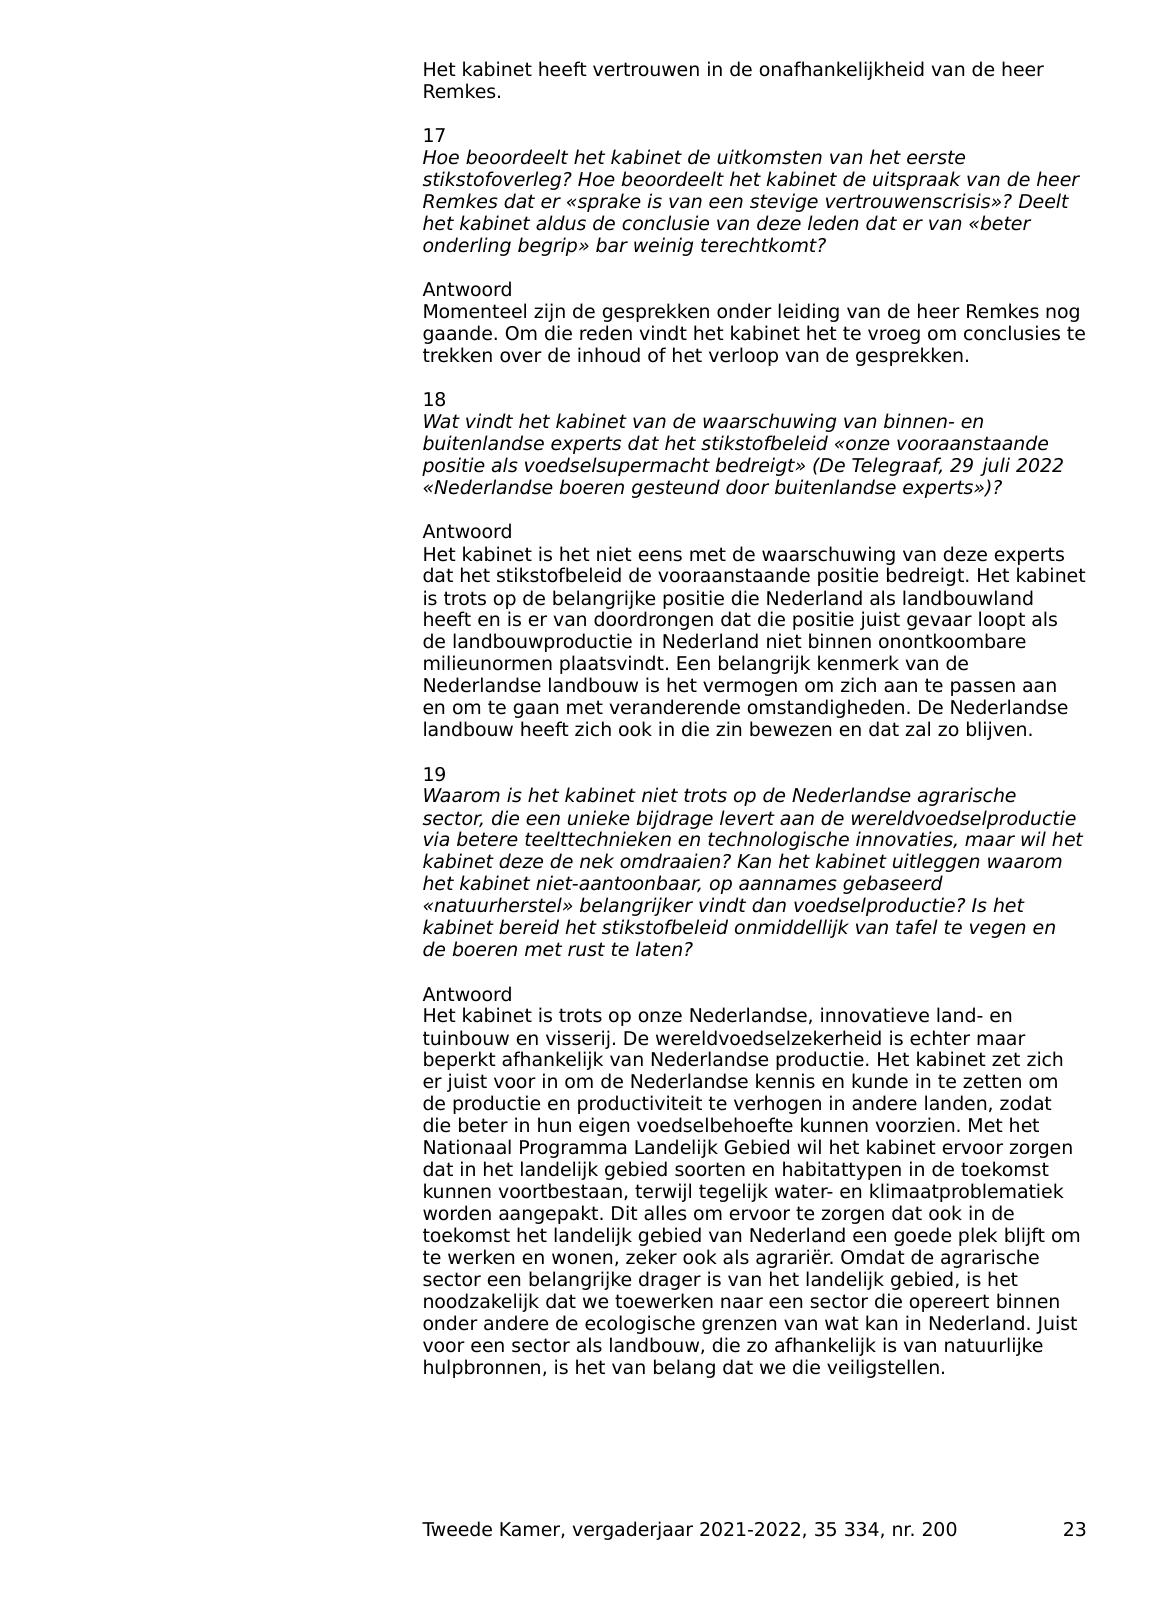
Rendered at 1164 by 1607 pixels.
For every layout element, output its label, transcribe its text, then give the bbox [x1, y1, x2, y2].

text Het kabinet is trots op onze Nederlandse, innovatieve land- en tuinbouw en visserij. De wereldvoedselzekerheid is echter maar beperkt afhankelijk van Nederlandse productie. Het kabinet zet zich er juist voor in om de Nederlandse kennis en kunde in te zetten om de productie en productiviteit te verhogen in andere landen, zodat die beter in hun eigen voedselbehoefte kunnen voorzien. Met het Nationaal Programma Landelijk Gebied wil het kabinet ervoor zorgen dat in het landelijk gebied soorten en habitattypen in de toekomst kunnen voortbestaan, terwijl tegelijk water- en klimaatproblematiek worden aangepakt. Dit alles om ervoor te zorgen dat ook in de toekomst het landelijk gebied van Nederland een goede plek blijft om te werken en wonen, zeker ook als agrariër. Omdat de agrarische sector een belangrijke drager is van het landelijk gebied, is het noodzakelijk dat we toewerken naar een sector die opereert binnen onder andere de ecologische grenzen van wat kan in Nederland. Juist voor een sector als landbouw, die zo afhankelijk is van natuurlijke hulpbronnen, is het van belang dat we die veiligstellen. [422, 1005, 1087, 1379]
text 18 [422, 389, 1087, 411]
text Antwoord [422, 983, 1087, 1005]
text 17 [422, 125, 1087, 147]
text Hoe beoordeelt het kabinet de uitkomsten van het eerste stikstofoverleg? Hoe beoordeelt het kabinet de uitspraak van de heer Remkes dat er «sprake is van een stevige vertrouwenscrisis»? Deelt het kabinet aldus de conclusie van deze leden dat er van «beter onderling begrip» bar weinig terechtkomt? [422, 147, 1087, 257]
text Wat vindt het kabinet van de waarschuwing van binnen- en buitenlandse experts dat het stikstofbeleid «onze vooraanstaande positie als voedselsupermacht bedreigt» (De Telegraaf, 29 juli 2022 «Nederlandse boeren gesteund door buitenlandse experts»)? [422, 411, 1087, 499]
text Het kabinet is het niet eens met de waarschuwing van deze experts dat het stikstofbeleid de vooraanstaande positie bedreigt. Het kabinet is trots op de belangrijke positie die Nederland als landbouwland heeft en is er van doordrongen dat die positie juist gevaar loopt als de landbouwproductie in Nederland niet binnen onontkoombare milieunormen plaatsvindt. Een belangrijk kenmerk van de Nederlandse landbouw is het vermogen om zich aan te passen aan en om te gaan met veranderende omstandigheden. De Nederlandse landbouw heeft zich ook in die zin bewezen en dat zal zo blijven. [422, 543, 1087, 741]
text Momenteel zijn de gesprekken onder leiding van de heer Remkes nog gaande. Om die reden vindt het kabinet het te vroeg om conclusies te trekken over de inhoud of het verloop van de gesprekken. [422, 301, 1087, 367]
text Antwoord [422, 521, 1087, 543]
text Antwoord [422, 279, 1087, 301]
text 19 [422, 763, 1087, 785]
text Het kabinet heeft vertrouwen in de onafhankelijkheid van de heer Remkes. [422, 59, 1087, 103]
text Waarom is het kabinet niet trots op de Nederlandse agrarische sector, die een unieke bijdrage levert aan de wereldvoedselproductie via betere teelttechnieken en technologische innovaties, maar wil het kabinet deze de nek omdraaien? Kan het kabinet uitleggen waarom het kabinet niet-aantoonbaar, op aannames gebaseerd «natuurherstel» belangrijker vindt dan voedselproductie? Is het kabinet bereid het stikstofbeleid onmiddellijk van tafel te vegen en de boeren met rust te laten? [422, 785, 1087, 961]
